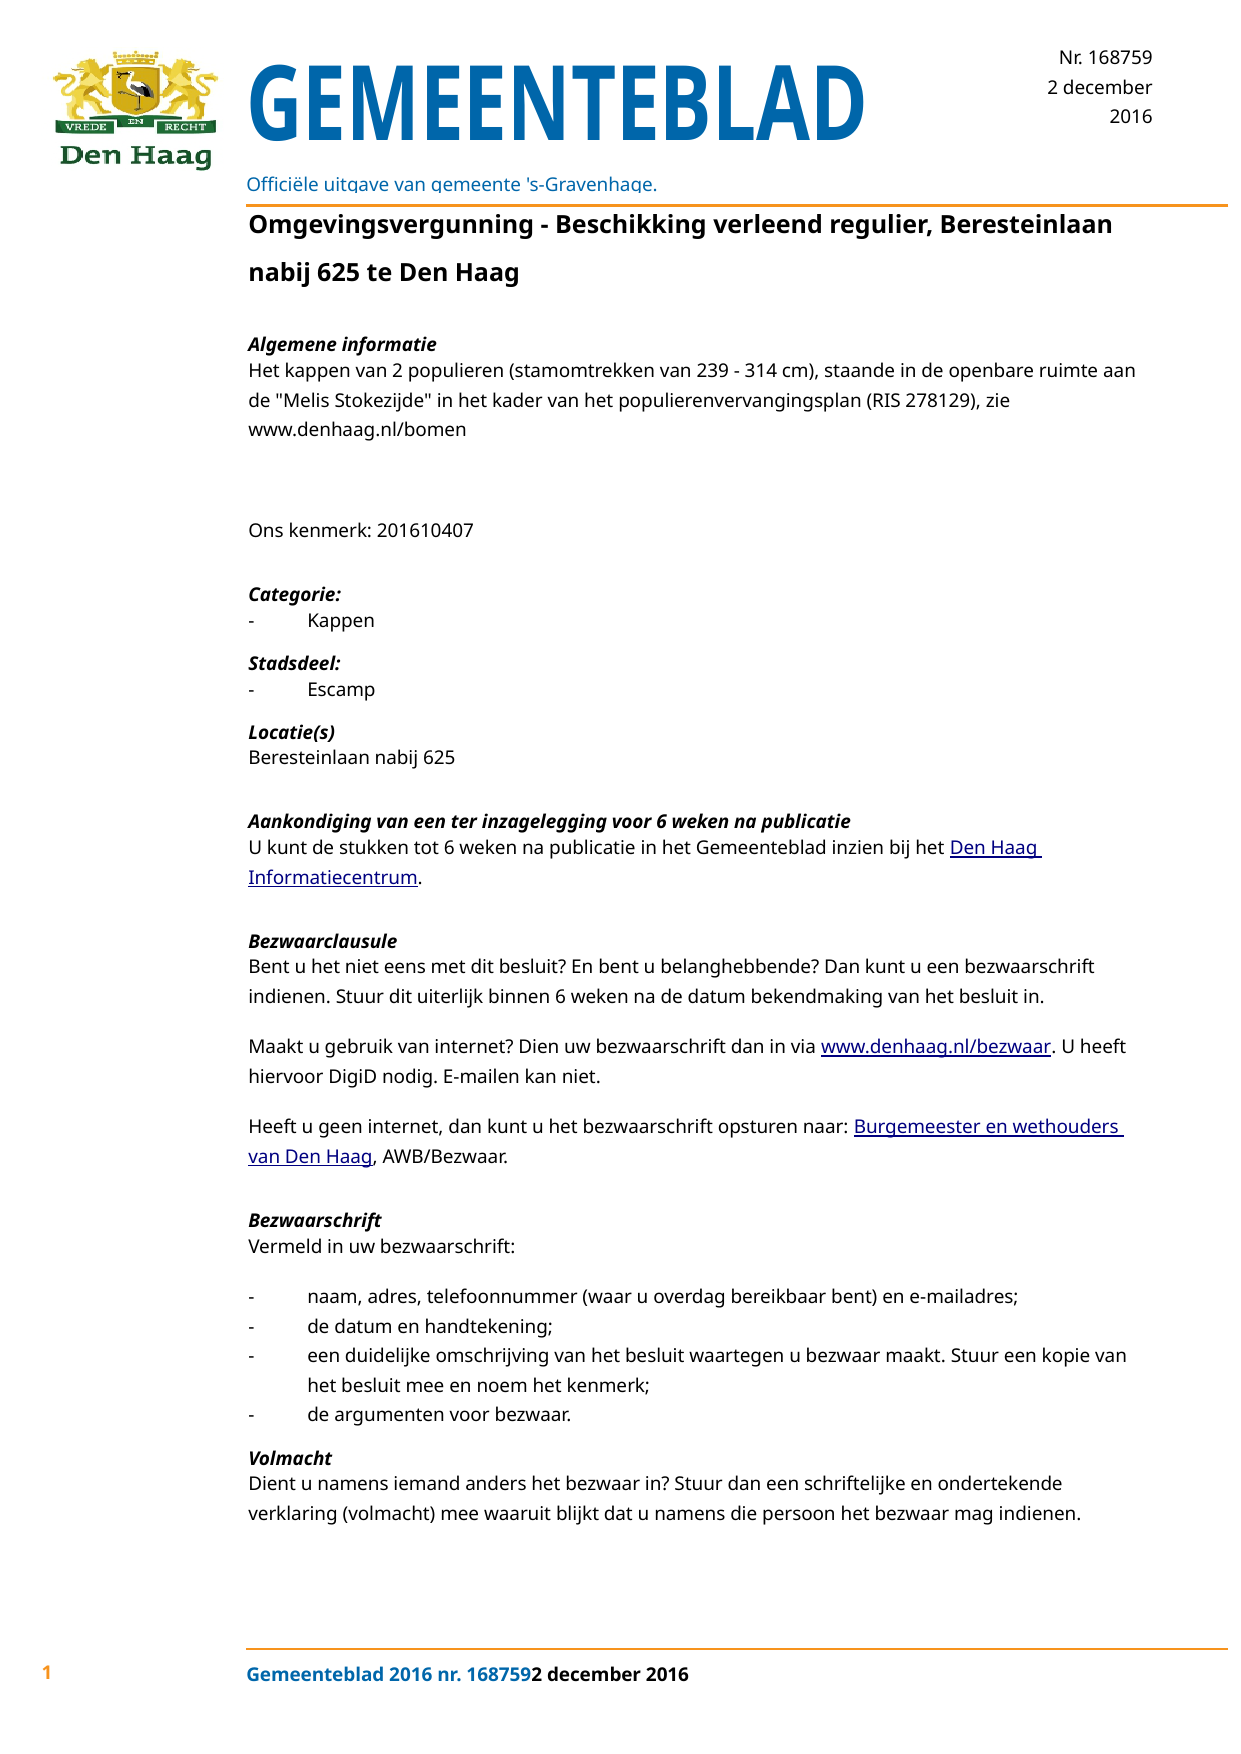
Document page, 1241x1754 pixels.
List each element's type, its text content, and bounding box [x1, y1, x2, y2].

text Bezwaarclausule [248, 928, 1152, 953]
picture [41, 47, 231, 172]
text Bezwaarschrift [248, 1207, 1152, 1233]
text Algemene informatie [248, 331, 1152, 357]
text Stadsdeel: [248, 650, 1152, 676]
text Aankondiging van een ter inzagelegging voor 6 weken na publicatie [248, 808, 1152, 834]
text Bent u het niet eens met dit besluit? En bent u belanghebbende? Dan kunt u een bezwaarschrift indienen. Stuur dit uiterlijk binnen 6 weken na de datum bekendmaking van het besluit in. [248, 953, 1152, 1009]
list Kappen [248, 607, 1152, 633]
text Locatie(s) [248, 719, 1152, 744]
list naam, adres, telefoonnummer (waar u overdag bereikbaar bent) en e-mailadres; [248, 1283, 1152, 1309]
text U kunt de stukken tot 6 weken na publicatie in het Gemeenteblad inzien bij het Den Haag Informatiecentrum. [248, 834, 1152, 889]
list de argumenten voor bezwaar. [248, 1402, 1152, 1427]
text Dient u namens iemand anders het bezwaar in? Stuur dan een schriftelijke en ondertekende verklaring (volmacht) mee waaruit blijkt dat u namens die persoon het bezwaar mag indienen. [248, 1470, 1152, 1526]
text Het kappen van 2 populieren (stamomtrekken van 239 - 314 cm), staande in de openbare ruimte aan de "Melis Stokezijde" in het kader van het populierenvervangingsplan (RIS 278129), zie www.denhaag.nl/bomen [248, 357, 1152, 442]
text Volmacht [248, 1445, 1152, 1470]
text Heeft u geen internet, dan kunt u het bezwaarschrift opsturen naar: Burgemeester en wethouders van Den Haag, AWB/Bezwaar. [248, 1113, 1152, 1169]
list Escamp [248, 676, 1152, 701]
text Omgevingsvergunning - Beschikking verleend regulier, Beresteinlaan nabij 625 te Den Haag [248, 207, 1152, 288]
text Ons kenmerk: 201610407 [248, 517, 1152, 543]
text Beresteinlaan nabij 625 [248, 744, 1152, 770]
text Categorie: [248, 581, 1152, 607]
text Vermeld in uw bezwaarschrift: [248, 1233, 1152, 1258]
text Maakt u gebruik van internet? Dien uw bezwaarschrift dan in via www.denhaag.nl/bezwaar. U heeft hiervoor DigiD nodig. E-mailen kan niet. [248, 1033, 1152, 1089]
list de datum en handtekening; [248, 1313, 1152, 1338]
list een duidelijke omschrijving van het besluit waartegen u bezwaar maakt. Stuur een kopie van het besluit mee en noem het kenmerk; [248, 1342, 1152, 1398]
